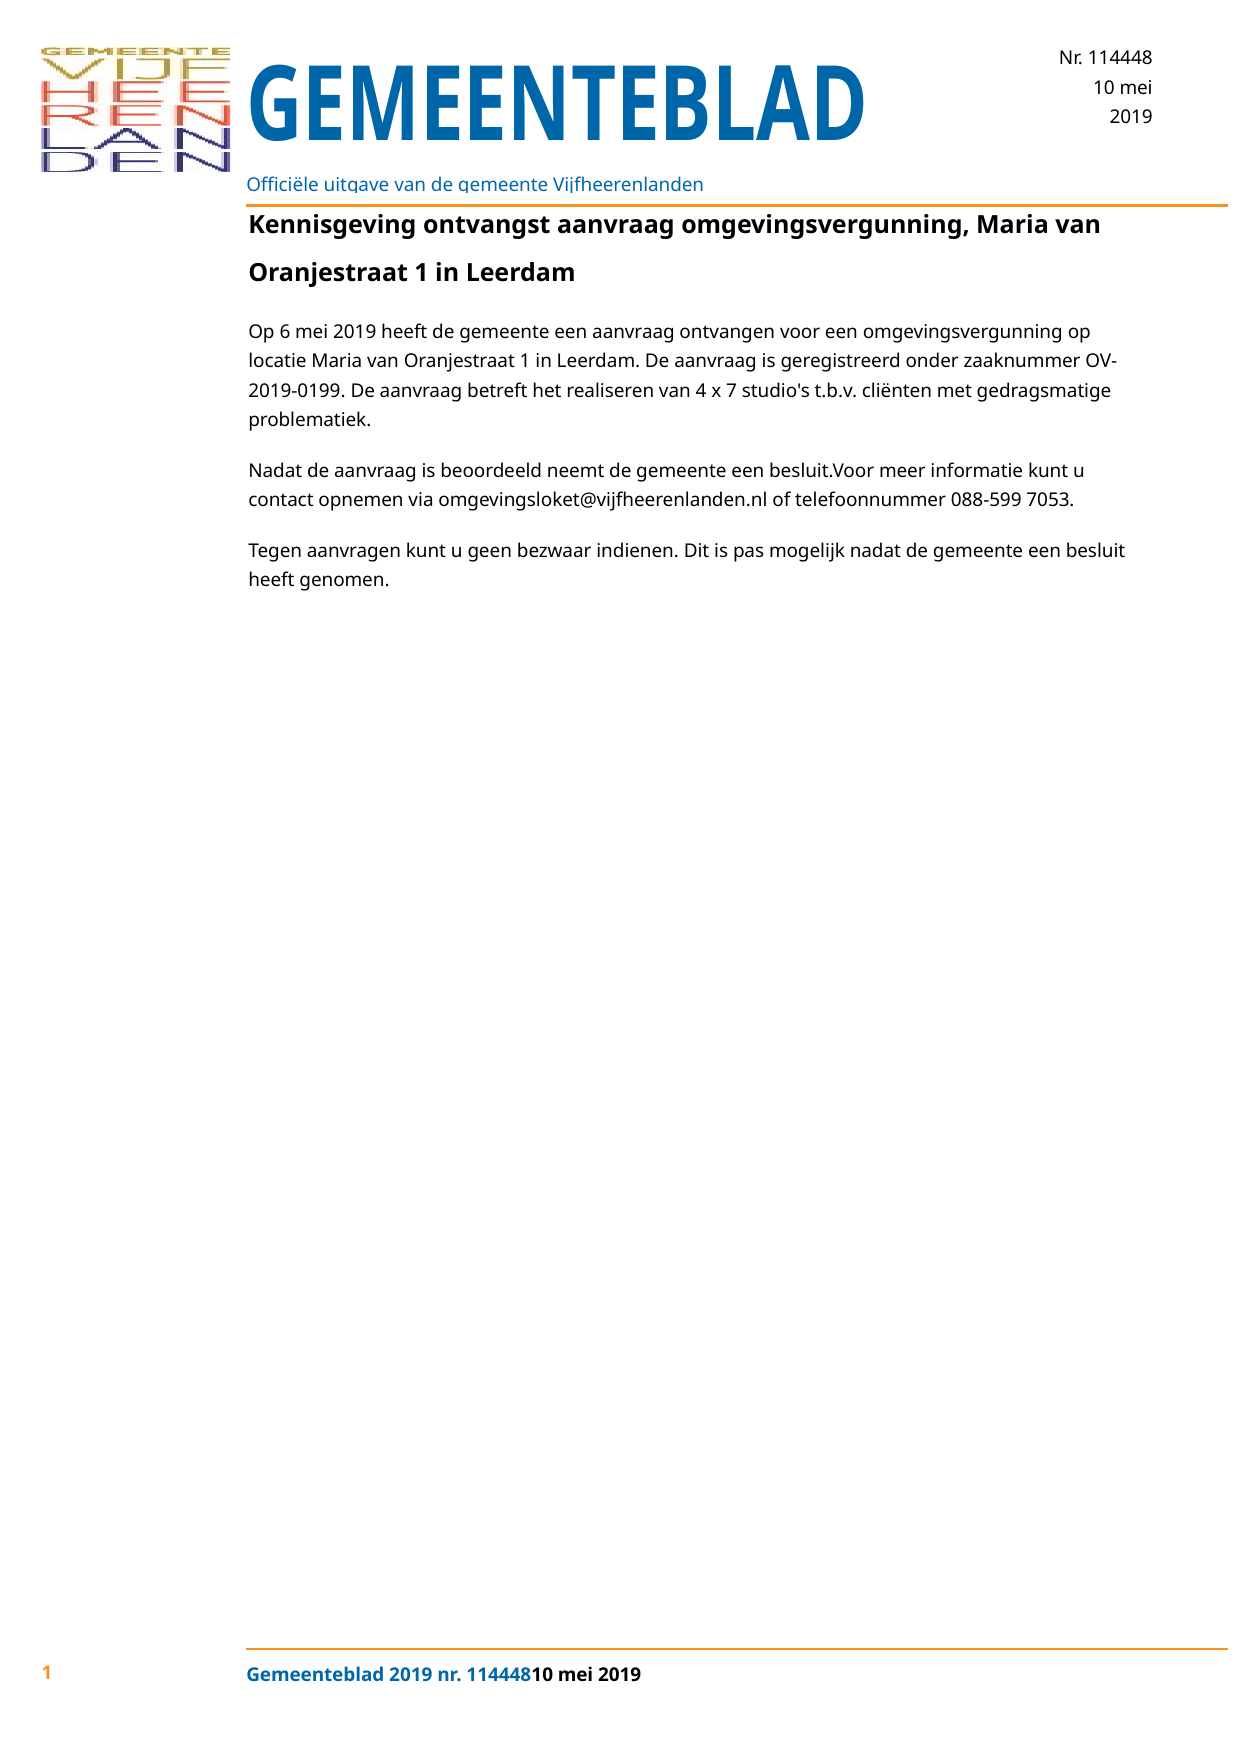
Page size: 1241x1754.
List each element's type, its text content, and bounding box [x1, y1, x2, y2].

picture [41, 47, 231, 172]
text Op 6 mei 2019 heeft de gemeente een aanvraag ontvangen voor een omgevingsvergunning op locatie Maria van Oranjestraat 1 in Leerdam. De aanvraag is geregistreerd onder zaaknummer OV-2019-0199. De aanvraag betreft het realiseren van 4 x 7 studio's t.b.v. cliënten met gedragsmatige problematiek. [248, 318, 1152, 432]
text Tegen aanvragen kunt u geen bezwaar indienen. Dit is pas mogelijk nadat de gemeente een besluit heeft genomen. [248, 537, 1152, 592]
text Kennisgeving ontvangst aanvraag omgevingsvergunning, Maria van Oranjestraat 1 in Leerdam [248, 207, 1152, 288]
text Nadat de aanvraag is beoordeeld neemt de gemeente een besluit.Voor meer informatie kunt u contact opnemen via omgevingsloket@vijfheerenlanden.nl of telefoonnummer 088-599 7053. [248, 457, 1152, 512]
